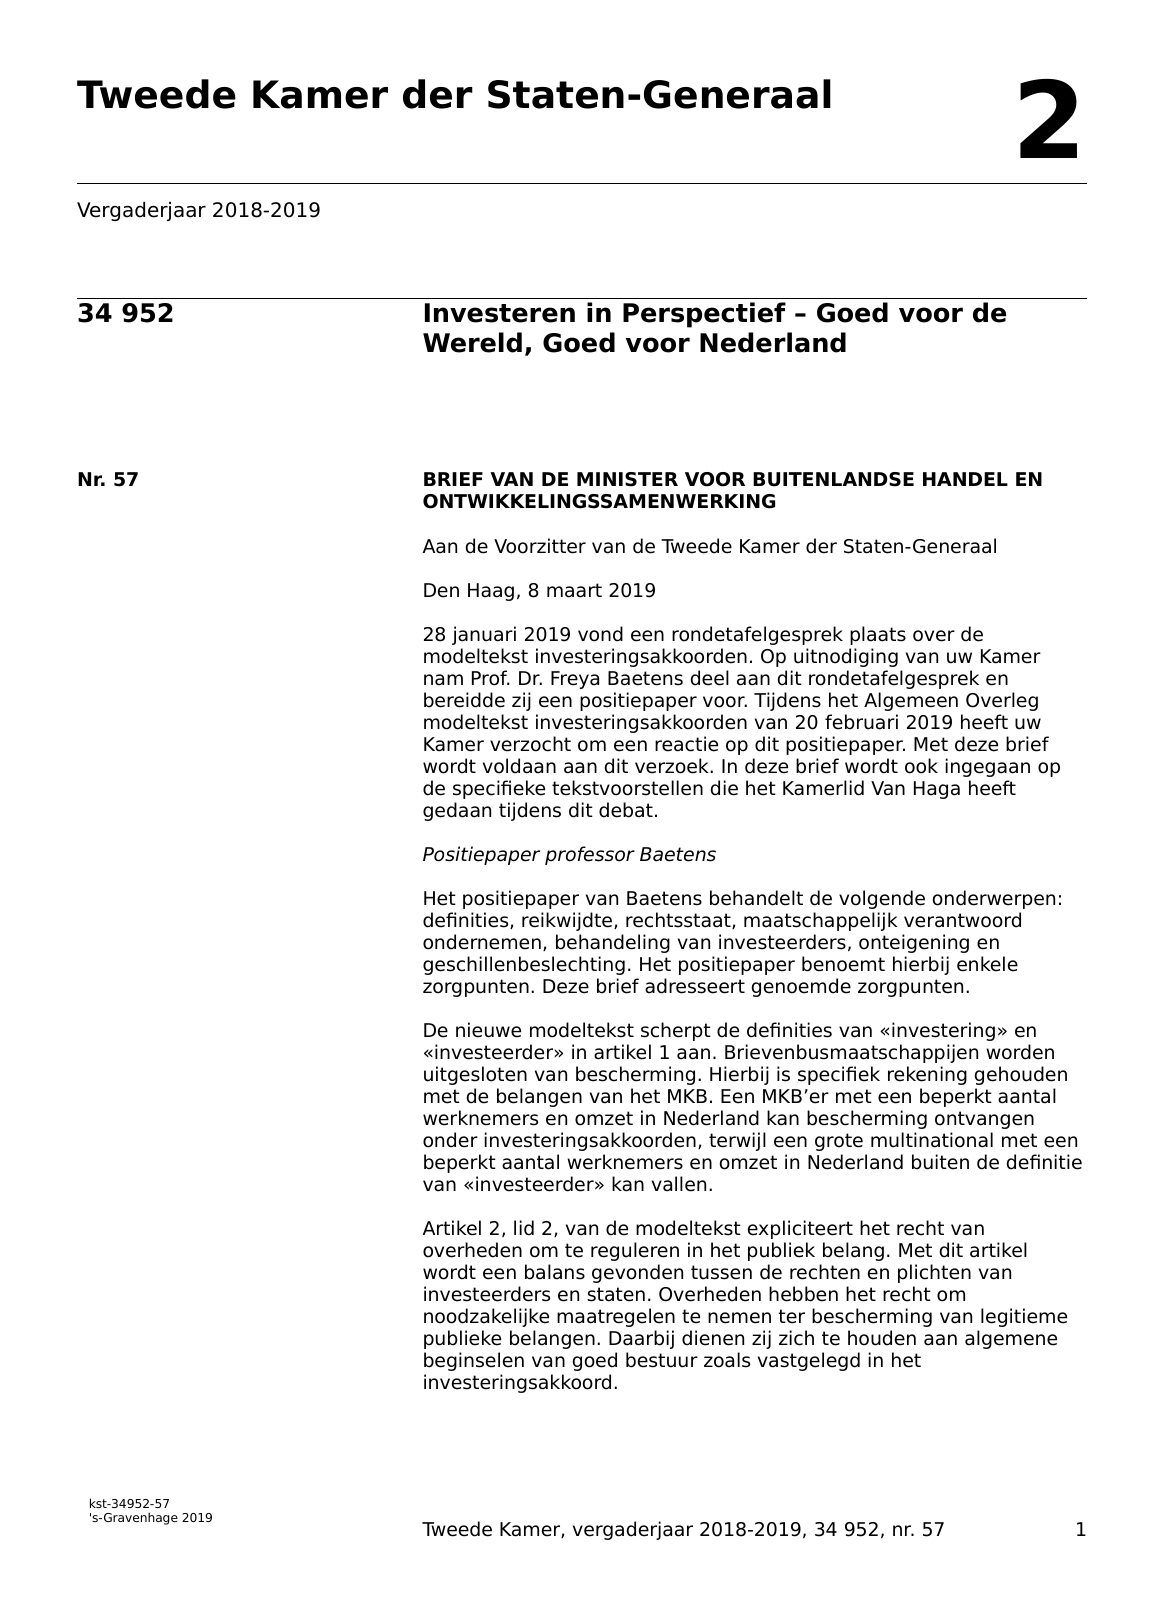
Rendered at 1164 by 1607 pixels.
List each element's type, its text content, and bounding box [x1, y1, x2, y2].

text De nieuwe modeltekst scherpt de definities van «investering» en «investeerder» in artikel 1 aan. Brievenbusmaatschappijen worden uitgesloten van bescherming. Hierbij is specifiek rekening gehouden met de belangen van het MKB. Een MKB’er met een beperkt aantal werknemers en omzet in Nederland kan bescherming ontvangen onder investeringsakkoorden, terwijl een grote multinational met een beperkt aantal werknemers en omzet in Nederland buiten de definitie van «investeerder» kan vallen. [422, 1020, 1087, 1196]
table_cell Vergaderjaar 2018-2019 [77, 184, 1087, 298]
text Het positiepaper van Baetens behandelt de volgende onderwerpen: definities, reikwijdte, rechtsstaat, maatschappelijk verantwoord ondernemen, behandeling van investeerders, onteigening en geschillenbeslechting. Het positiepaper benoemt hierbij enkele zorgpunten. Deze brief adresseert genoemde zorgpunten. [422, 888, 1087, 998]
subtitle 34 952 Investeren in Perspectief – Goed voor de Wereld, Goed voor Nederland [77, 299, 1087, 358]
table_header Tweede Kamer der Staten-Generaal [77, 59, 886, 183]
text Artikel 2, lid 2, van de modeltekst expliciteert het recht van overheden om te reguleren in het publiek belang. Met dit artikel wordt een balans gevonden tussen de rechten en plichten van investeerders en staten. Overheden hebben het recht om noodzakelijke maatregelen te nemen ter bescherming van legitieme publieke belangen. Daarbij dienen zij zich te houden aan algemene beginselen van goed bestuur zoals vastgelegd in het investeringsakkoord. [422, 1218, 1087, 1394]
text Aan de Voorzitter van de Tweede Kamer der Staten-Generaal [422, 536, 1087, 557]
text kst-34952-57 [88, 1497, 323, 1511]
text Den Haag, 8 maart 2019 [422, 580, 1087, 602]
subtitle Positiepaper professor Baetens [422, 844, 1087, 866]
table_header 2 [886, 59, 1087, 183]
text 28 januari 2019 vond een rondetafelgesprek plaats over de modeltekst investeringsakkoorden. Op uitnodiging van uw Kamer nam Prof. Dr. Freya Baetens deel aan dit rondetafelgesprek en bereidde zij een positiepaper voor. Tijdens het Algemeen Overleg modeltekst investeringsakkoorden van 20 februari 2019 heeft uw Kamer verzocht om een reactie op dit positiepaper. Met deze brief wordt voldaan aan dit verzoek. In deze brief wordt ook ingegaan op de specifieke tekstvoorstellen die het Kamerlid Van Haga heeft gedaan tijdens dit debat. [422, 624, 1087, 822]
text 's-Gravenhage 2019 [88, 1511, 323, 1525]
subtitle Nr. 57 BRIEF VAN DE MINISTER VOOR BUITENLANDSE HANDEL EN ONTWIKKELINGSSAMENWERKING [77, 469, 1087, 513]
